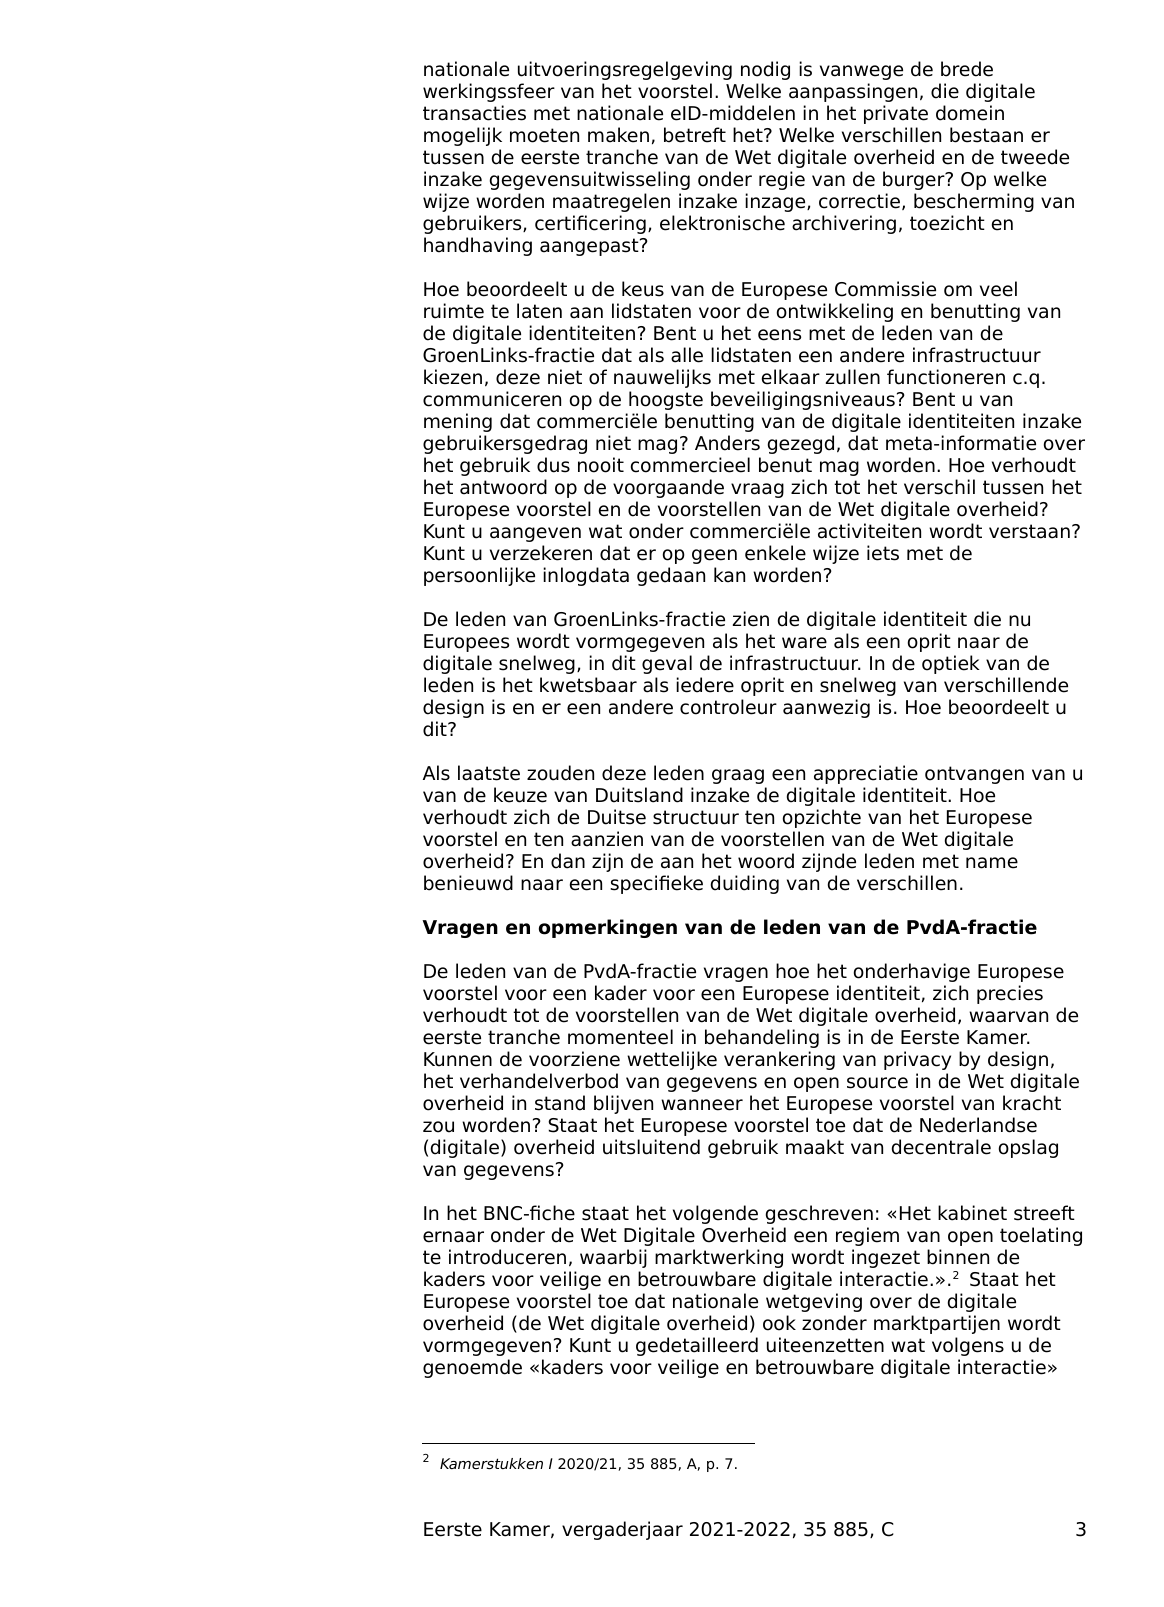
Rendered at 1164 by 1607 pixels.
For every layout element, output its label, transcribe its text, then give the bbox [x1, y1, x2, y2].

text nationale uitvoeringsregelgeving nodig is vanwege de brede werkingssfeer van het voorstel. Welke aanpassingen, die digitale transacties met nationale eID-middelen in het private domein mogelijk moeten maken, betreft het? Welke verschillen bestaan er tussen de eerste tranche van de Wet digitale overheid en de tweede inzake gegevensuitwisseling onder regie van de burger? Op welke wijze worden maatregelen inzake inzage, correctie, bescherming van gebruikers, certificering, elektronische archivering, toezicht en handhaving aangepast? [422, 59, 1087, 257]
text De leden van GroenLinks-fractie zien de digitale identiteit die nu Europees wordt vormgegeven als het ware als een oprit naar de digitale snelweg, in dit geval de infrastructuur. In de optiek van de leden is het kwetsbaar als iedere oprit en snelweg van verschillende design is en er een andere controleur aanwezig is. Hoe beoordeelt u dit? [422, 609, 1087, 741]
text Als laatste zouden deze leden graag een appreciatie ontvangen van u van de keuze van Duitsland inzake de digitale identiteit. Hoe verhoudt zich de Duitse structuur ten opzichte van het Europese voorstel en ten aanzien van de voorstellen van de Wet digitale overheid? En dan zijn de aan het woord zijnde leden met name benieuwd naar een specifieke duiding van de verschillen. [422, 763, 1087, 895]
subtitle Vragen en opmerkingen van de leden van de PvdA-fractie [422, 917, 1087, 939]
text In het BNC-fiche staat het volgende geschreven: «Het kabinet streeft ernaar onder de Wet Digitale Overheid een regiem van open toelating te introduceren, waarbij marktwerking wordt ingezet binnen de kaders voor veilige en betrouwbare digitale interactie.». Staat het Europese voorstel toe dat nationale wetgeving over de digitale overheid (de Wet digitale overheid) ook zonder marktpartijen wordt vormgegeven? Kunt u gedetailleerd uiteenzetten wat volgens u de genoemde «kaders voor veilige en betrouwbare digitale interactie» [422, 1203, 1087, 1379]
text Kamerstukken I 2020/21, 35 885, A, p. 7. [422, 1452, 1087, 1474]
text Hoe beoordeelt u de keus van de Europese Commissie om veel ruimte te laten aan lidstaten voor de ontwikkeling en benutting van de digitale identiteiten? Bent u het eens met de leden van de GroenLinks-fractie dat als alle lidstaten een andere infrastructuur kiezen, deze niet of nauwelijks met elkaar zullen functioneren c.q. communiceren op de hoogste beveiligingsniveaus? Bent u van mening dat commerciële benutting van de digitale identiteiten inzake gebruikersgedrag niet mag? Anders gezegd, dat meta-informatie over het gebruik dus nooit commercieel benut mag worden. Hoe verhoudt het antwoord op de voorgaande vraag zich tot het verschil tussen het Europese voorstel en de voorstellen van de Wet digitale overheid? Kunt u aangeven wat onder commerciële activiteiten wordt verstaan? Kunt u verzekeren dat er op geen enkele wijze iets met de persoonlijke inlogdata gedaan kan worden? [422, 279, 1087, 587]
text De leden van de PvdA-fractie vragen hoe het onderhavige Europese voorstel voor een kader voor een Europese identiteit, zich precies verhoudt tot de voorstellen van de Wet digitale overheid, waarvan de eerste tranche momenteel in behandeling is in de Eerste Kamer. Kunnen de voorziene wettelijke verankering van privacy by design, het verhandelverbod van gegevens en open source in de Wet digitale overheid in stand blijven wanneer het Europese voorstel van kracht zou worden? Staat het Europese voorstel toe dat de Nederlandse (digitale) overheid uitsluitend gebruik maakt van decentrale opslag van gegevens? [422, 961, 1087, 1181]
